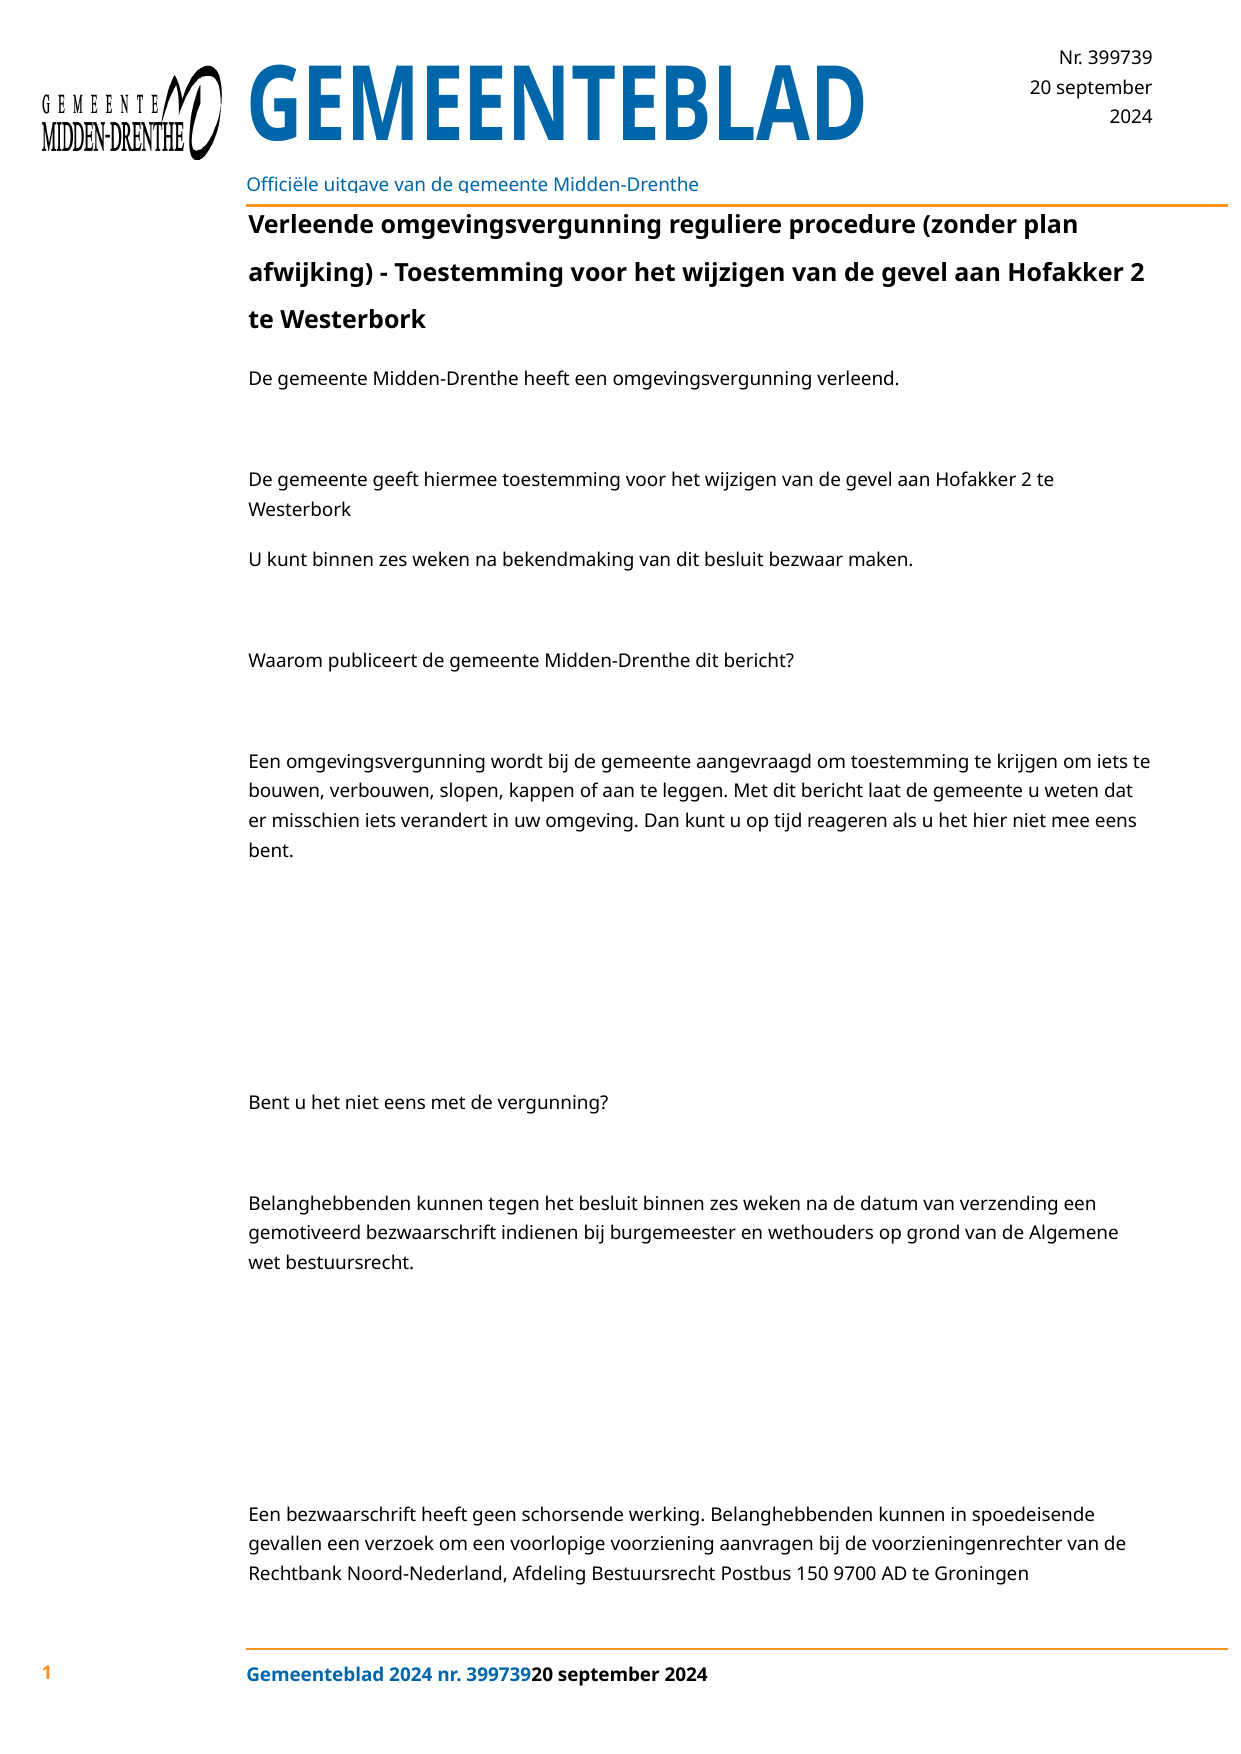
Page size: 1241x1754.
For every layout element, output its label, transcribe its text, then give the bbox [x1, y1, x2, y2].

text Een omgevingsvergunning wordt bij de gemeente aangevraagd om toestemming te krijgen om iets te bouwen, verbouwen, slopen, kappen of aan te leggen. Met dit bericht laat de gemeente u weten dat er misschien iets verandert in uw omgeving. Dan kunt u op tijd reageren als u het hier niet mee eens bent. [248, 748, 1152, 862]
text Een bezwaarschrift heeft geen schorsende werking. Belanghebbenden kunnen in spoedeisende gevallen een verzoek om een voorlopige voorziening aanvragen bij de voorzieningenrechter van de Rechtbank Noord-Nederland, Afdeling Bestuursrecht Postbus 150 9700 AD te Groningen [248, 1501, 1152, 1586]
picture [41, 47, 231, 172]
text Waarom publiceert de gemeente Midden-Drenthe dit bericht? [248, 647, 1152, 673]
text De gemeente Midden-Drenthe heeft een omgevingsvergunning verleend. [248, 366, 1152, 391]
text Verleende omgevingsvergunning reguliere procedure (zonder plan afwijking) - Toestemming voor het wijzigen van de gevel aan Hofakker 2 te Westerbork [248, 207, 1152, 336]
text De gemeente geeft hiermee toestemming voor het wijzigen van de gevel aan Hofakker 2 te Westerbork [248, 466, 1152, 522]
text Belanghebbenden kunnen tegen het besluit binnen zes weken na de datum van verzending een gemotiveerd bezwaarschrift indienen bij burgemeester en wethouders op grond van de Algemene wet bestuursrecht. [248, 1190, 1152, 1274]
text Bent u het niet eens met de vergunning? [248, 1089, 1152, 1114]
text U kunt binnen zes weken na bekendmaking van dit besluit bezwaar maken. [248, 546, 1152, 572]
